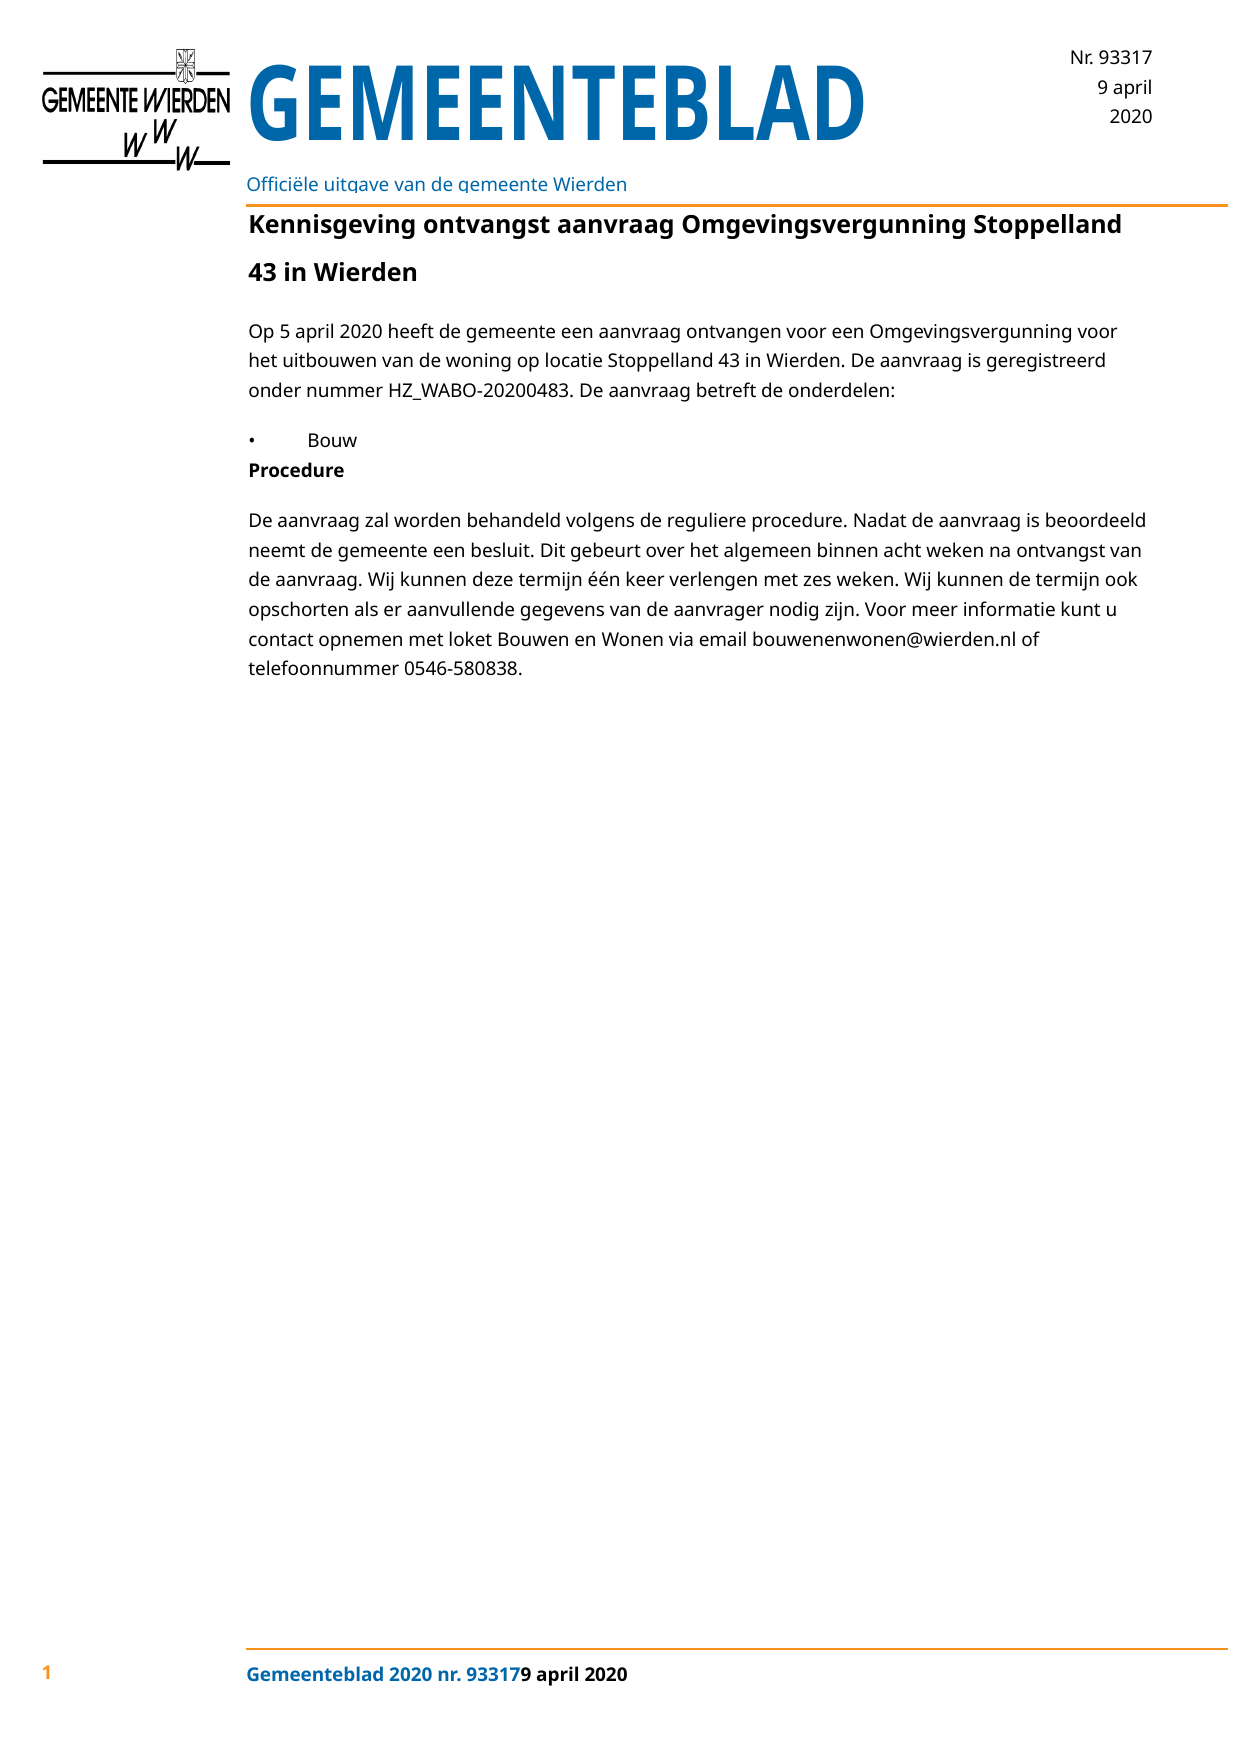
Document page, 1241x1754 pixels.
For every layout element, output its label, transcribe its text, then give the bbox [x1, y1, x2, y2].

text De aanvraag zal worden behandeld volgens de reguliere procedure. Nadat de aanvraag is beoordeeld neemt de gemeente een besluit. Dit gebeurt over het algemeen binnen acht weken na ontvangst van de aanvraag. Wij kunnen deze termijn één keer verlengen met zes weken. Wij kunnen de termijn ook opschorten als er aanvullende gegevens van de aanvrager nodig zijn. Voor meer informatie kunt u contact opnemen met loket Bouwen en Wonen via email bouwenenwonen@wierden.nl of telefoonnummer 0546-580838. [248, 507, 1152, 681]
picture [41, 47, 231, 172]
text Procedure [248, 457, 1152, 483]
list Bouw [248, 427, 1152, 453]
text Op 5 april 2020 heeft de gemeente een aanvraag ontvangen voor een Omgevingsvergunning voor het uitbouwen van de woning op locatie Stoppelland 43 in Wierden. De aanvraag is geregistreerd onder nummer HZ_WABO-20200483. De aanvraag betreft de onderdelen: [248, 318, 1152, 403]
text Kennisgeving ontvangst aanvraag Omgevingsvergunning Stoppelland 43 in Wierden [248, 207, 1152, 288]
